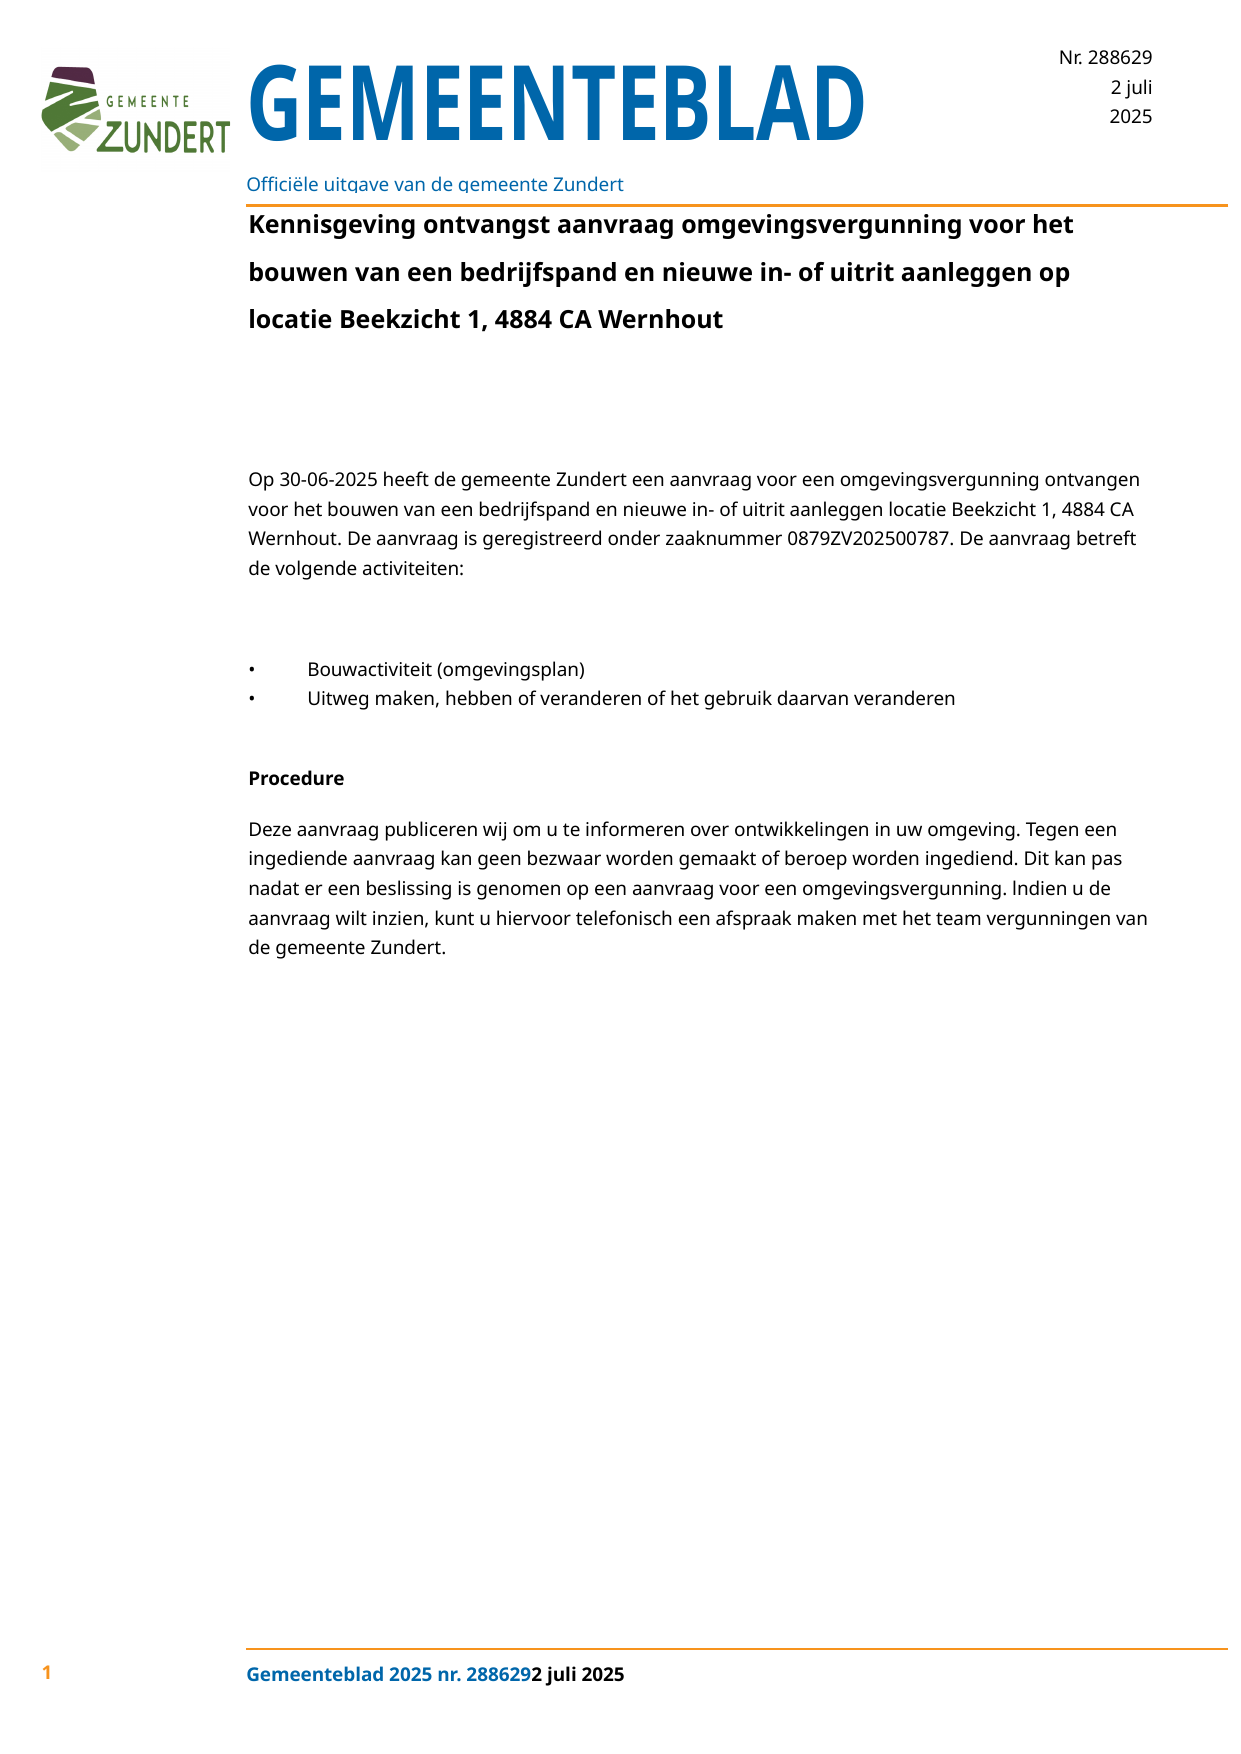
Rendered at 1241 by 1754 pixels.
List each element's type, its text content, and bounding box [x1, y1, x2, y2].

text Deze aanvraag publiceren wij om u te informeren over ontwikkelingen in uw omgeving. Tegen een ingediende aanvraag kan geen bezwaar worden gemaakt of beroep worden ingediend. Dit kan pas nadat er een beslissing is genomen op een aanvraag voor een omgevingsvergunning. lndien u de aanvraag wilt inzien, kunt u hiervoor telefonisch een afspraak maken met het team vergunningen van de gemeente Zundert. [248, 816, 1152, 960]
text Op 30-06-2025 heeft de gemeente Zundert een aanvraag voor een omgevingsvergunning ontvangen voor het bouwen van een bedrijfspand en nieuwe in- of uitrit aanleggen locatie Beekzicht 1, 4884 CA Wernhout. De aanvraag is geregistreerd onder zaaknummer 0879ZV202500787. De aanvraag betreft de volgende activiteiten: [248, 466, 1152, 581]
text Kennisgeving ontvangst aanvraag omgevingsvergunning voor het bouwen van een bedrijfspand en nieuwe in- of uitrit aanleggen op locatie Beekzicht 1, 4884 CA Wernhout [248, 207, 1152, 336]
list Bouwactiviteit (omgevingsplan) [248, 656, 1152, 682]
text Procedure [248, 766, 1152, 791]
list Uitweg maken, hebben of veranderen of het gebruik daarvan veranderen [248, 686, 1152, 711]
picture [41, 47, 231, 172]
